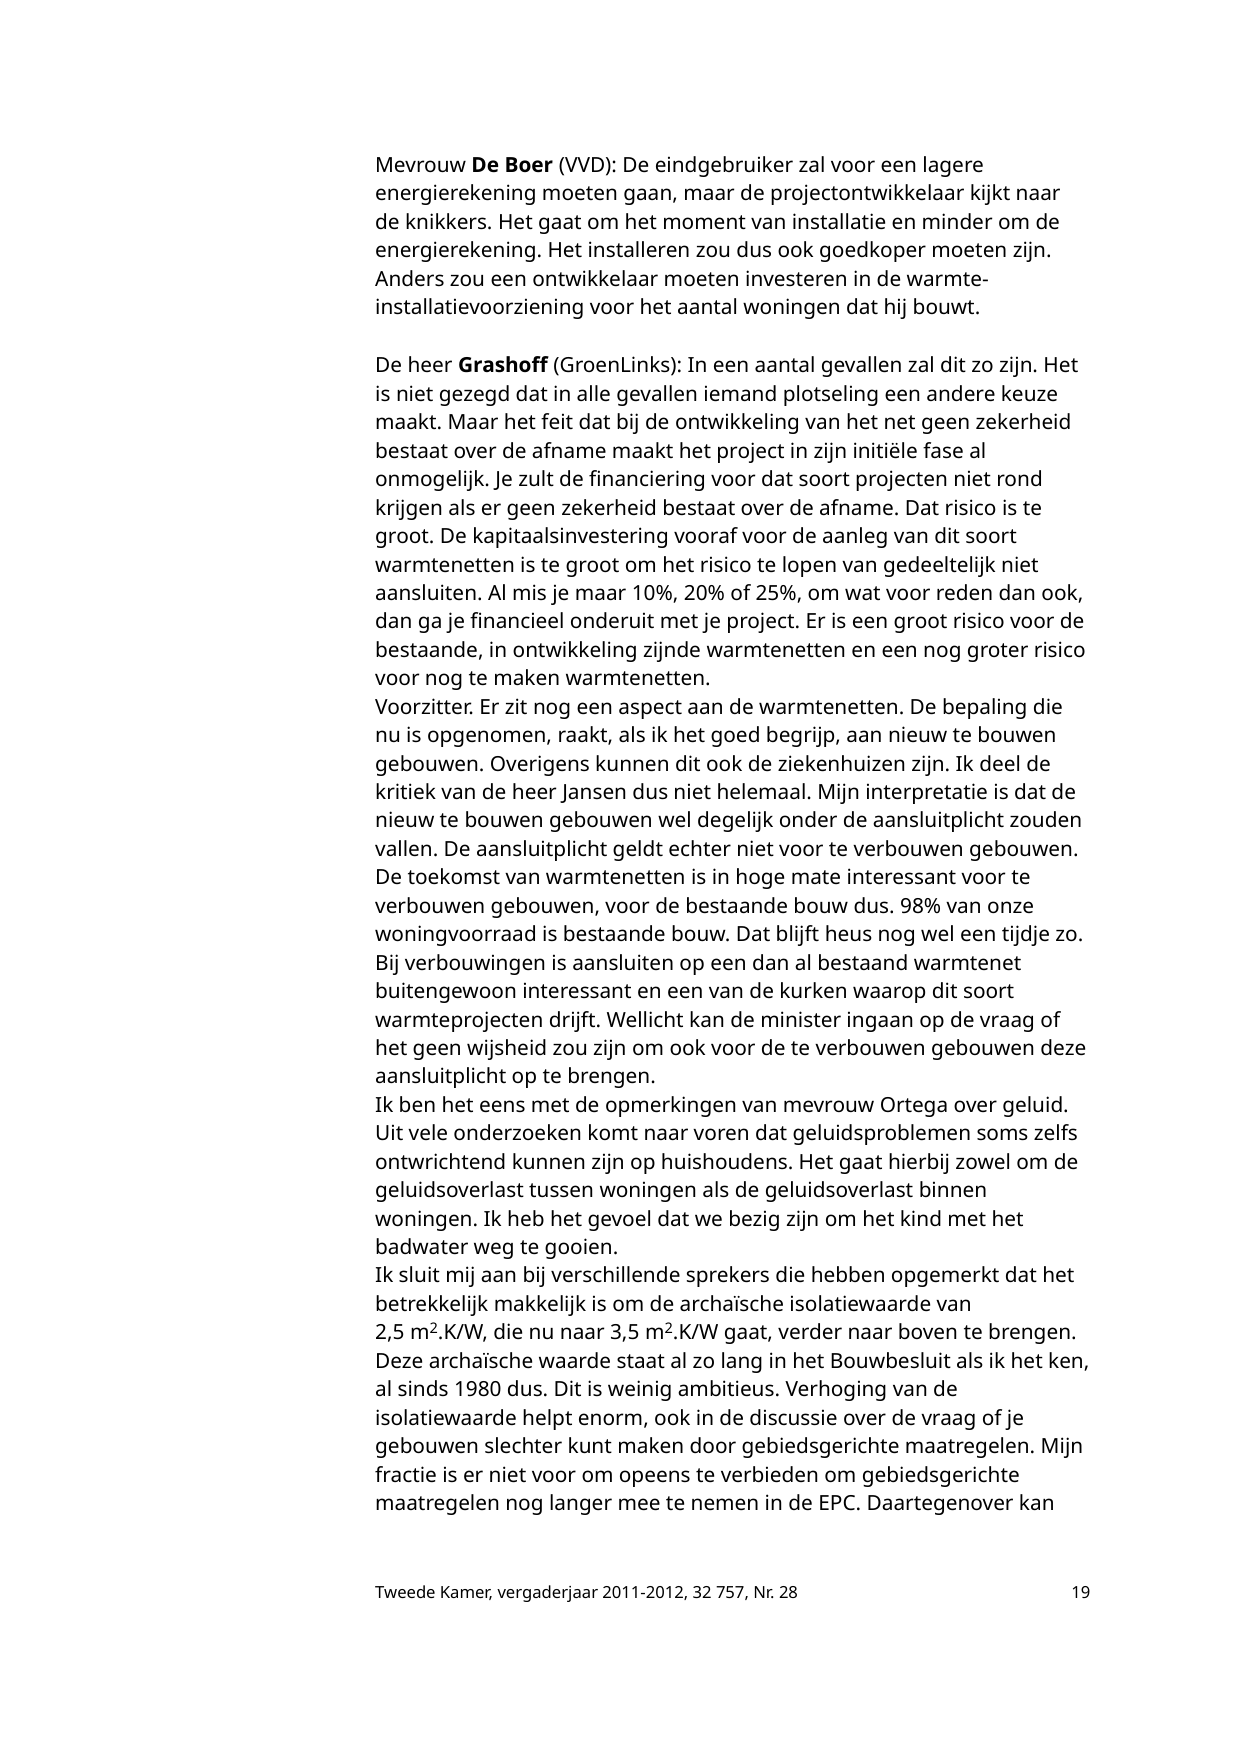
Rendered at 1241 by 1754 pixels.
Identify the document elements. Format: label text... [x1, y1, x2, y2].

text Mevrouw De Boer (VVD): De eindgebruiker zal voor een lagere energierekening moeten gaan, maar de projectontwikkelaar kijkt naar de knikkers. Het gaat om het moment van installatie en minder om de energierekening. Het installeren zou dus ook goedkoper moeten zijn. Anders zou een ontwikkelaar moeten investeren in de warmte-installatievoorziening voor het aantal woningen dat hij bouwt. [375, 150, 1090, 321]
text Ik ben het eens met de opmerkingen van mevrouw Ortega over geluid. Uit vele onderzoeken komt naar voren dat geluidsproblemen soms zelfs ontwrichtend kunnen zijn op huishoudens. Het gaat hierbij zowel om de geluidsoverlast tussen woningen als de geluidsoverlast binnen woningen. Ik heb het gevoel dat we bezig zijn om het kind met het badwater weg te gooien. [375, 1090, 1090, 1261]
text Ik sluit mij aan bij verschillende sprekers die hebben opgemerkt dat het betrekkelijk makkelijk is om de archaïsche isolatiewaarde van 2,5 m2.K/W, die nu naar 3,5 m2.K/W gaat, verder naar boven te brengen. Deze archaïsche waarde staat al zo lang in het Bouwbesluit als ik het ken, al sinds 1980 dus. Dit is weinig ambitieus. Verhoging van de isolatiewaarde helpt enorm, ook in de discussie over de vraag of je gebouwen slechter kunt maken door gebiedsgerichte maatregelen. Mijn fractie is er niet voor om opeens te verbieden om gebiedsgerichte maatregelen nog langer mee te nemen in de EPC. Daartegenover kan [375, 1261, 1090, 1517]
text Voorzitter. Er zit nog een aspect aan de warmtenetten. De bepaling die nu is opgenomen, raakt, als ik het goed begrijp, aan nieuw te bouwen gebouwen. Overigens kunnen dit ook de ziekenhuizen zijn. Ik deel de kritiek van de heer Jansen dus niet helemaal. Mijn interpretatie is dat de nieuw te bouwen gebouwen wel degelijk onder de aansluitplicht zouden vallen. De aansluitplicht geldt echter niet voor te verbouwen gebouwen. De toekomst van warmtenetten is in hoge mate interessant voor te verbouwen gebouwen, voor de bestaande bouw dus. 98% van onze woningvoorraad is bestaande bouw. Dat blijft heus nog wel een tijdje zo. Bij verbouwingen is aansluiten op een dan al bestaand warmtenet buitengewoon interessant en een van de kurken waarop dit soort warmteprojecten drijft. Wellicht kan de minister ingaan op de vraag of het geen wijsheid zou zijn om ook voor de te verbouwen gebouwen deze aansluitplicht op te brengen. [375, 692, 1090, 1090]
text De heer Grashoff (GroenLinks): In een aantal gevallen zal dit zo zijn. Het is niet gezegd dat in alle gevallen iemand plotseling een andere keuze maakt. Maar het feit dat bij de ontwikkeling van het net geen zekerheid bestaat over de afname maakt het project in zijn initiële fase al onmogelijk. Je zult de financiering voor dat soort projecten niet rond krijgen als er geen zekerheid bestaat over de afname. Dat risico is te groot. De kapitaalsinvestering vooraf voor de aanleg van dit soort warmtenetten is te groot om het risico te lopen van gedeeltelijk niet aansluiten. Al mis je maar 10%, 20% of 25%, om wat voor reden dan ook, dan ga je financieel onderuit met je project. Er is een groot risico voor de bestaande, in ontwikkeling zijnde warmtenetten en een nog groter risico voor nog te maken warmtenetten. [375, 351, 1090, 692]
